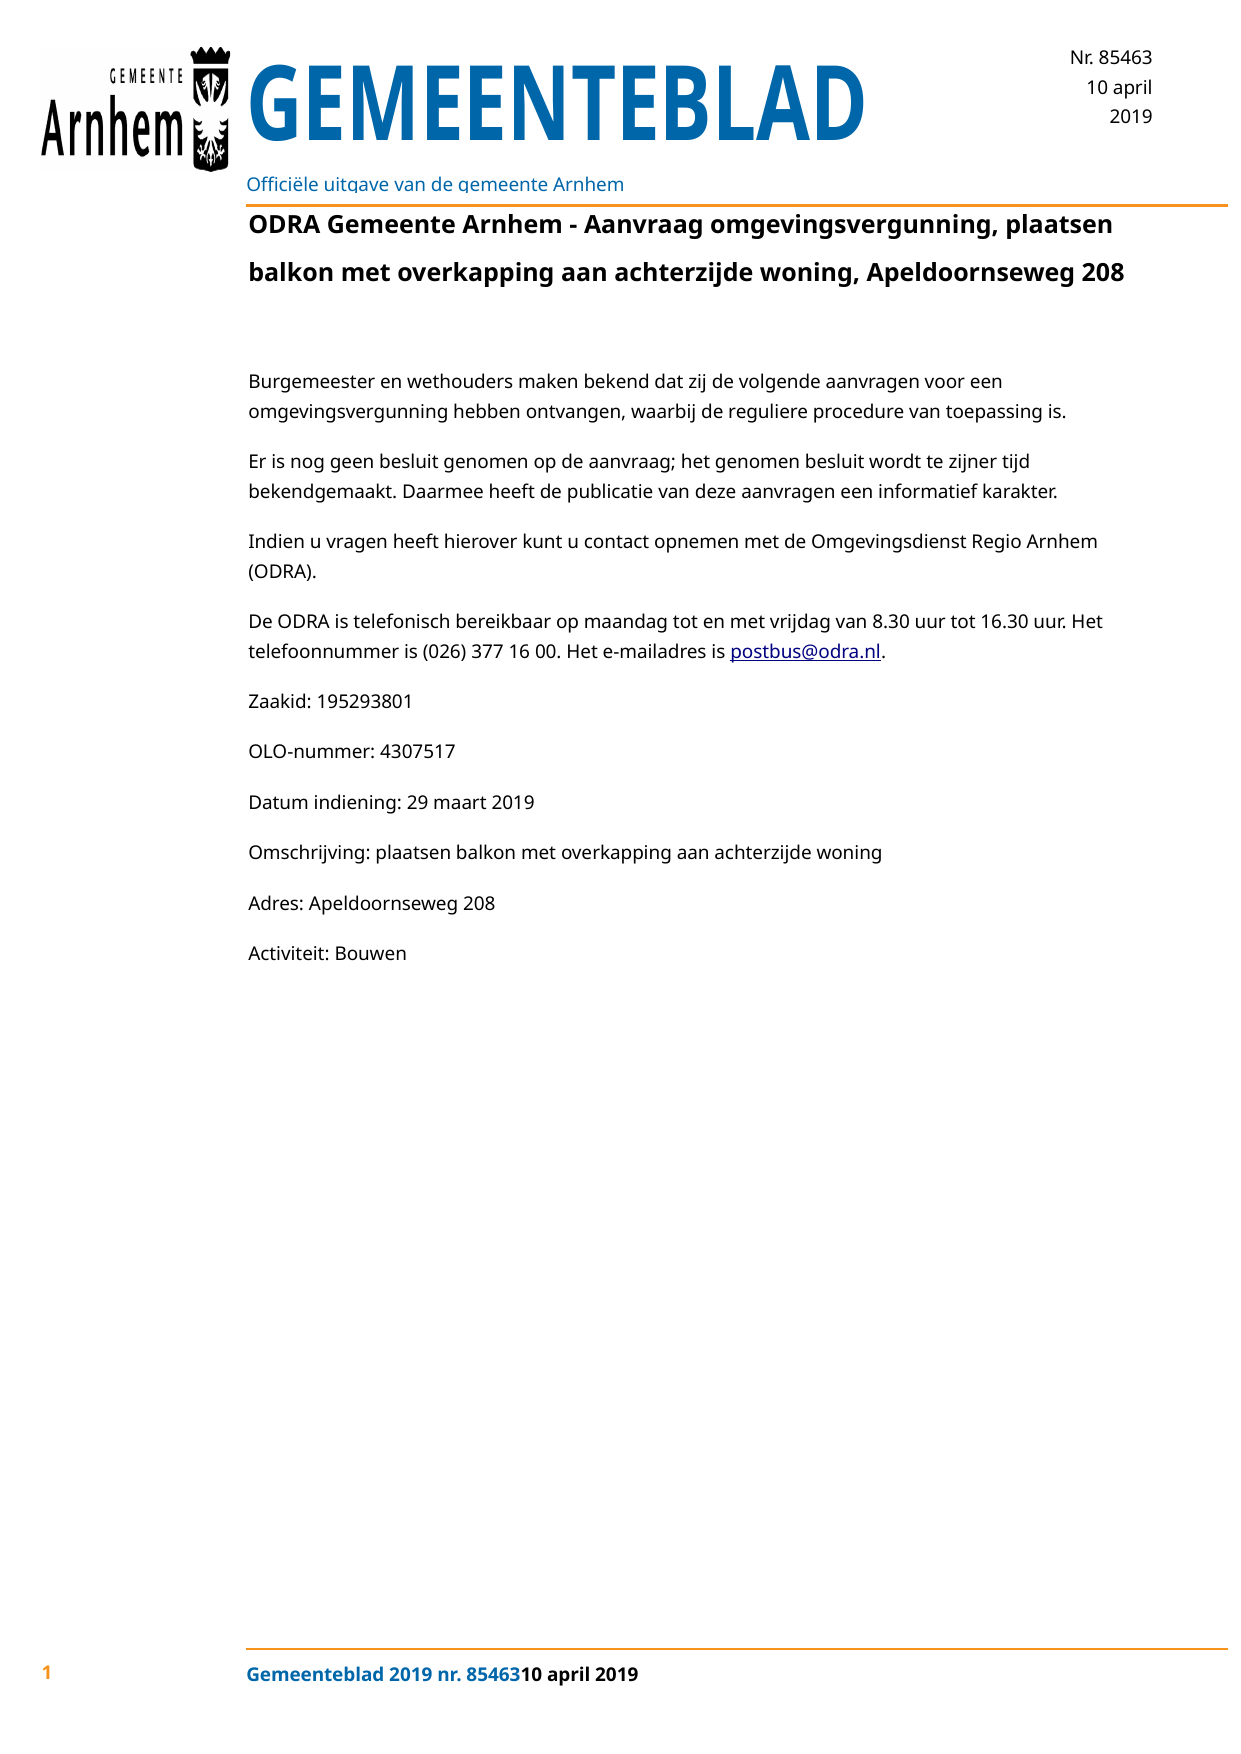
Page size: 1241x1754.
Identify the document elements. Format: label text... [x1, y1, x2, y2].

text OLO-nummer: 4307517 [248, 739, 1152, 764]
text ODRA Gemeente Arnhem - Aanvraag omgevingsvergunning, plaatsen balkon met overkapping aan achterzijde woning, Apeldoornseweg 208 [248, 207, 1152, 288]
text Activiteit: Bouwen [248, 940, 1152, 966]
text Datum indiening: 29 maart 2019 [248, 789, 1152, 815]
picture [41, 47, 231, 172]
text Burgemeester en wethouders maken bekend dat zij de volgende aanvragen voor een omgevingsvergunning hebben ontvangen, waarbij de reguliere procedure van toepassing is. [248, 368, 1152, 424]
text Er is nog geen besluit genomen op de aanvraag; het genomen besluit wordt te zijner tijd bekendgemaakt. Daarmee heeft de publicatie van deze aanvragen een informatief karakter. [248, 448, 1152, 504]
text De ODRA is telefonisch bereikbaar op maandag tot en met vrijdag van 8.30 uur tot 16.30 uur. Het telefoonnummer is (026) 377 16 00. Het e-mailadres is postbus@odra.nl. [248, 608, 1152, 664]
text Zaakid: 195293801 [248, 688, 1152, 714]
text Omschrijving: plaatsen balkon met overkapping aan achterzijde woning [248, 839, 1152, 865]
text Indien u vragen heeft hierover kunt u contact opnemen met de Omgevingsdienst Regio Arnhem (ODRA). [248, 528, 1152, 584]
text Adres: Apeldoornseweg 208 [248, 890, 1152, 916]
